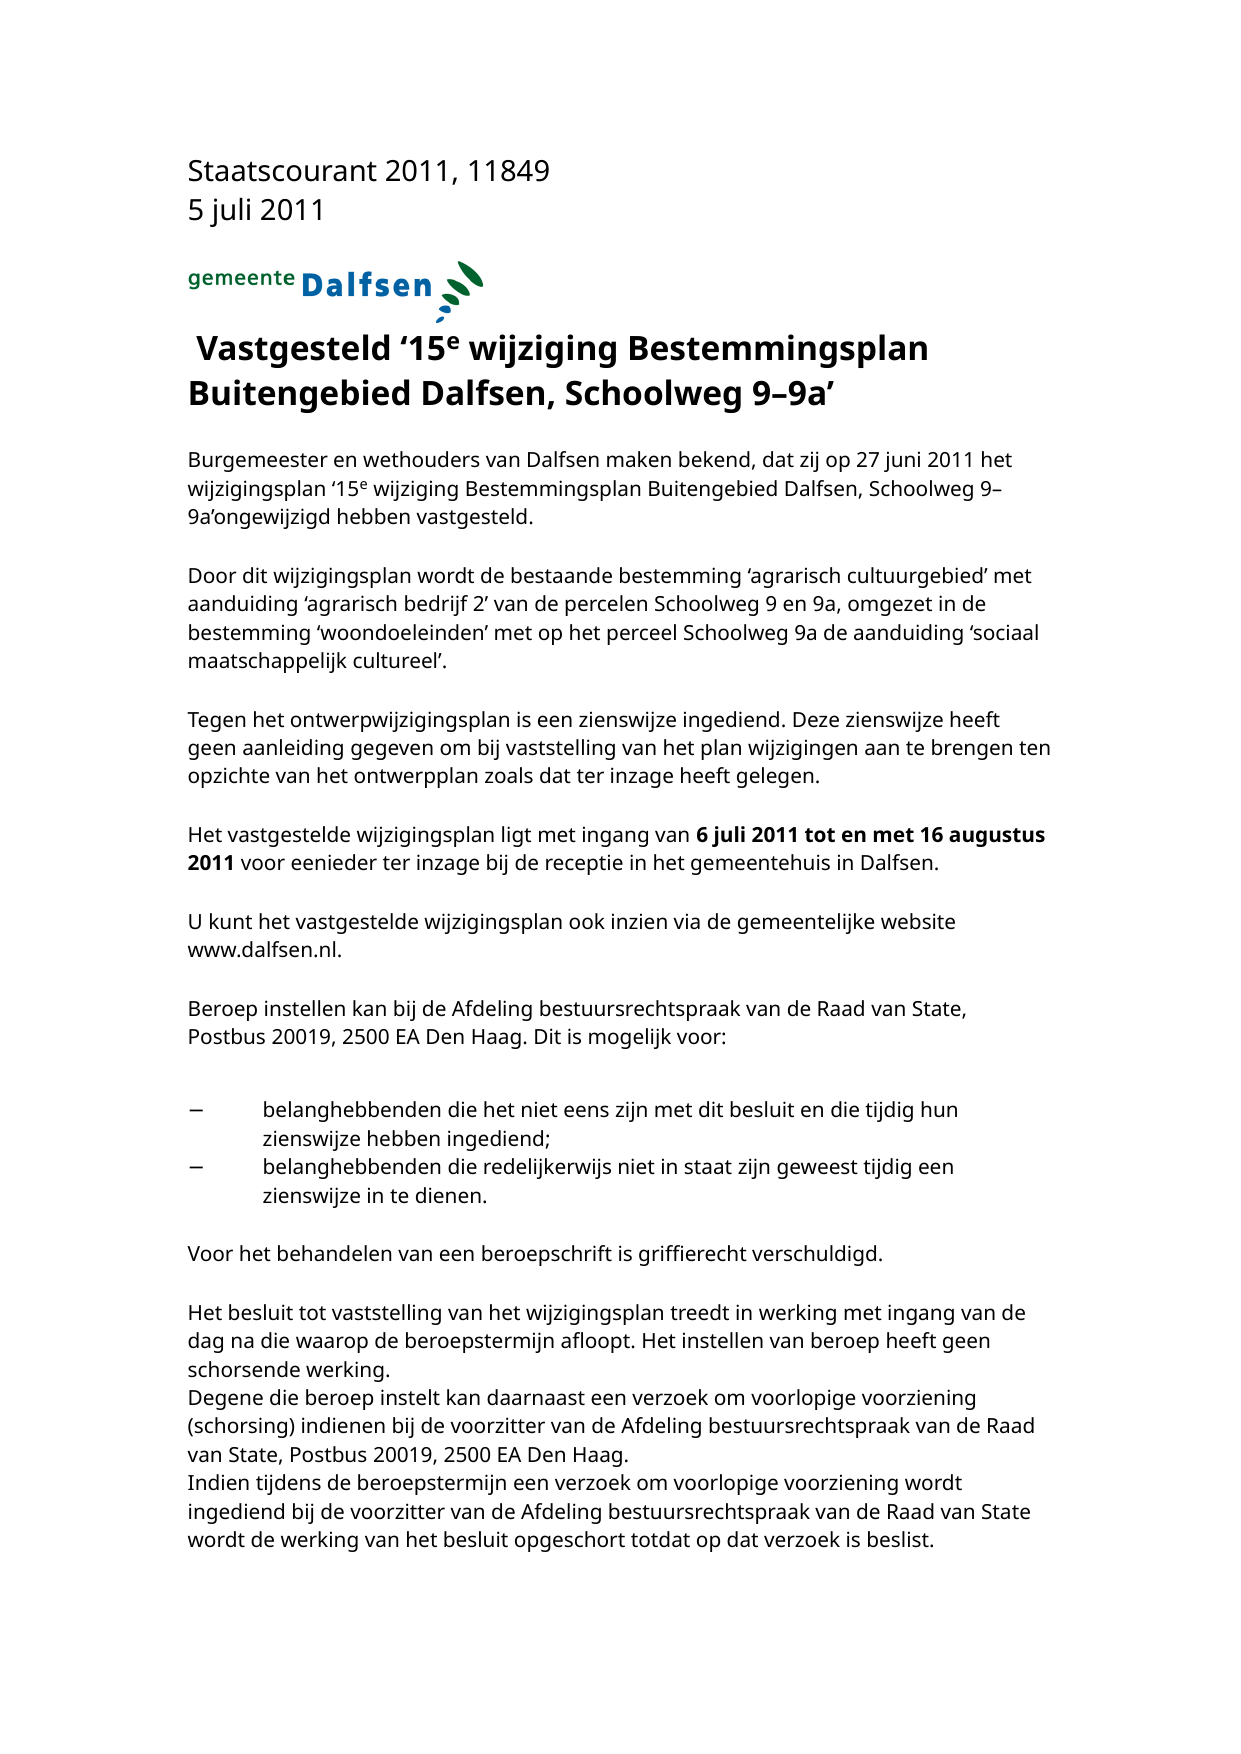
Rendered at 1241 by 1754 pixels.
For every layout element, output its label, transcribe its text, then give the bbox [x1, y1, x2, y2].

text Burgemeester en wethouders van Dalfsen maken bekend, dat zij op 27 juni 2011 het wijzigingsplan ‘15e wijziging Bestemmingsplan Buitengebied Dalfsen, Schoolweg 9–9a’ongewijzigd hebben vastgesteld. [187, 446, 1053, 531]
text Voor het behandelen van een beroepschrift is griffierecht verschuldigd. [187, 1239, 1053, 1268]
text Tegen het ontwerpwijzigingsplan is een zienswijze ingediend. Deze zienswijze heeft geen aanleiding gegeven om bij vaststelling van het plan wijzigingen aan te brengen ten opzichte van het ontwerpplan zoals dat ter inzage heeft gelegen. [187, 705, 1053, 790]
text Indien tijdens de beroepstermijn een verzoek om voorlopige voorziening wordt ingediend bij de voorzitter van de Afdeling bestuursrechtspraak van de Raad van State wordt de werking van het besluit opgeschort totdat op dat verzoek is beslist. [187, 1468, 1053, 1554]
list belanghebbenden die redelijkerwijs niet in staat zijn geweest tijdig een zienswijze in te dienen. [187, 1152, 1053, 1209]
text Het besluit tot vaststelling van het wijzigingsplan treedt in werking met ingang van de dag na die waarop de beroepstermijn afloopt. Het instellen van beroep heeft geen schorsende werking. [187, 1298, 1053, 1383]
text 5 juli 2011 [187, 190, 1053, 229]
subtitle Vastgesteld ‘15e wijziging Bestemmingsplan Buitengebied Dalfsen, Schoolweg 9–9a’ [187, 271, 1053, 416]
text Het vastgestelde wijzigingsplan ligt met ingang van 6 juli 2011 tot en met 16 augustus 2011 voor eenieder ter inzage bij de receptie in het gemeentehuis in Dalfsen. [187, 820, 1053, 877]
text Staatscourant 2011, 11849 [187, 150, 1053, 190]
text Degene die beroep instelt kan daarnaast een verzoek om voorlopige voorziening (schorsing) indienen bij de voorzitter van de Afdeling bestuursrechtspraak van de Raad van State, Postbus 20019, 2500 EA Den Haag. [187, 1383, 1053, 1468]
text U kunt het vastgestelde wijzigingsplan ook inzien via de gemeentelijke website www.dalfsen.nl. [187, 907, 1053, 964]
text Beroep instellen kan bij de Afdeling bestuursrechtspraak van de Raad van State, Postbus 20019, 2500 EA Den Haag. Dit is mogelijk voor: [187, 994, 1053, 1051]
picture [187, 258, 484, 325]
list belanghebbenden die het niet eens zijn met dit besluit en die tijdig hun zienswijze hebben ingediend; [187, 1096, 1053, 1152]
text Door dit wijzigingsplan wordt de bestaande bestemming ‘agrarisch cultuurgebied’ met aanduiding ‘agrarisch bedrijf 2’ van de percelen Schoolweg 9 en 9a, omgezet in de bestemming ‘woondoeleinden’ met op het perceel Schoolweg 9a de aanduiding ‘sociaal maatschappelijk cultureel’. [187, 561, 1053, 675]
